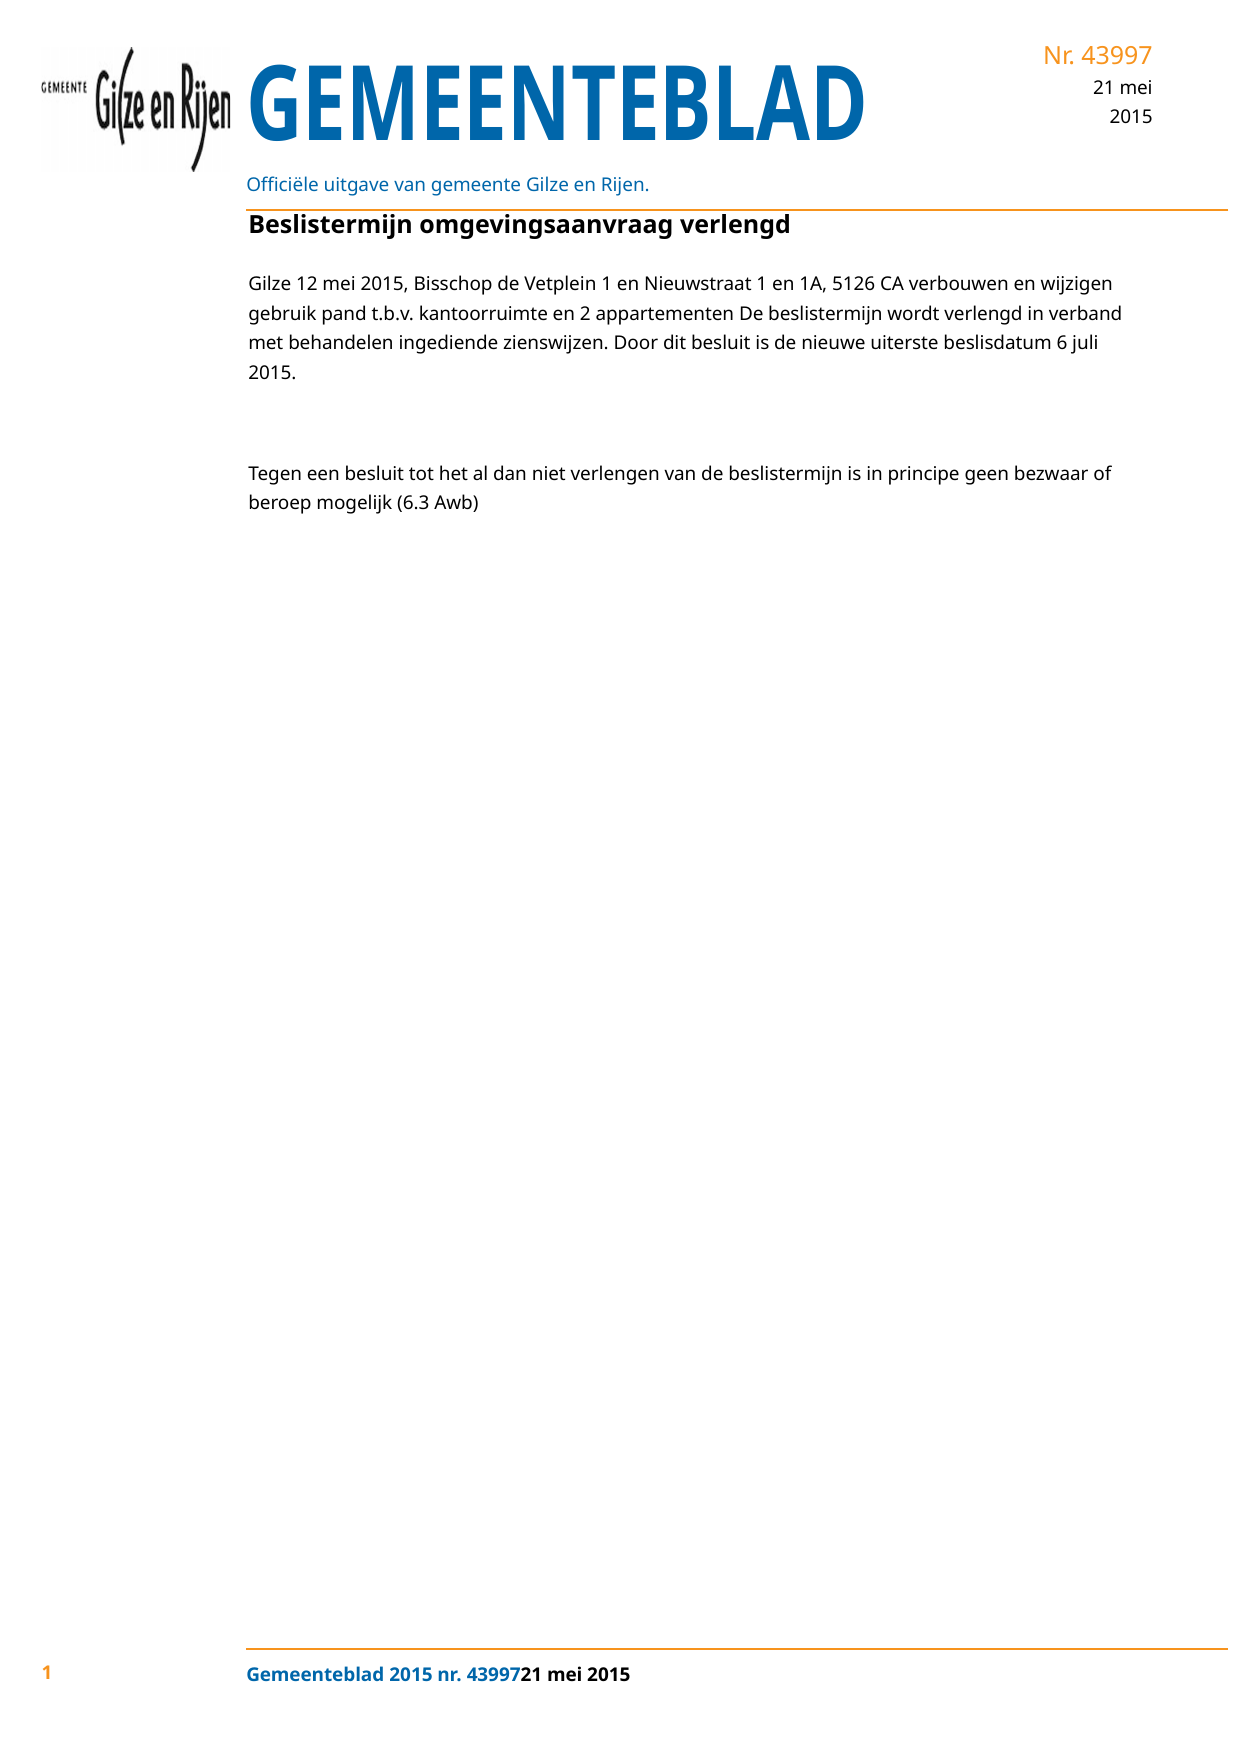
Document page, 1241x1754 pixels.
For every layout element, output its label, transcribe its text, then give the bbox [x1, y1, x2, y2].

text Beslistermijn omgevingsaanvraag verlengd [248, 211, 1152, 241]
text Tegen een besluit tot het al dan niet verlengen van de beslistermijn is in principe geen bezwaar of beroep mogelijk (6.3 Awb) [248, 460, 1152, 515]
text Gilze 12 mei 2015, Bisschop de Vetplein 1 en Nieuwstraat 1 en 1A, 5126 CA verbouwen en wijzigen gebruik pand t.b.v. kantoorruimte en 2 appartementen De beslistermijn wordt verlengd in verband met behandelen ingediende zienswijzen. Door dit besluit is de nieuwe uiterste beslisdatum 6 juli 2015. [248, 270, 1152, 385]
picture [41, 47, 231, 172]
